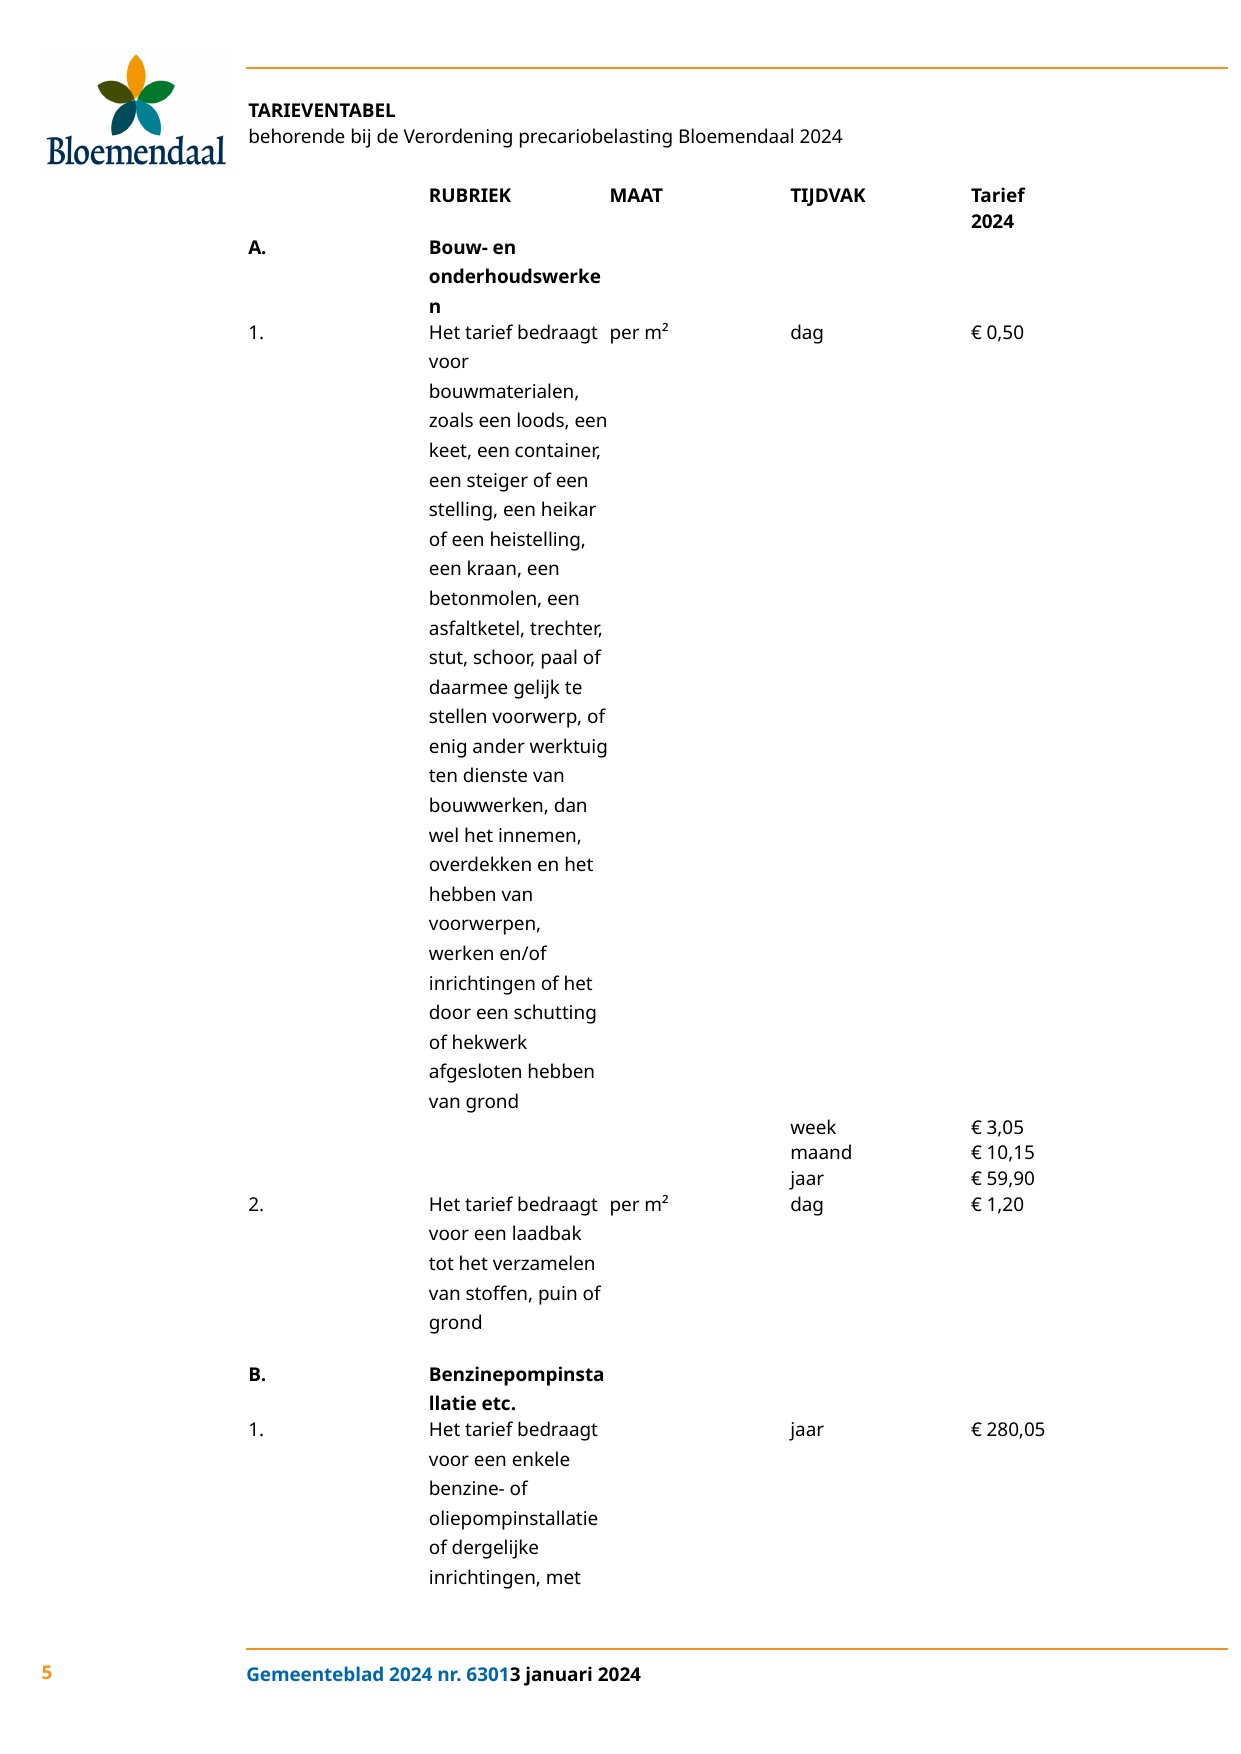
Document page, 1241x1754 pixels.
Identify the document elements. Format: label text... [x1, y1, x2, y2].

table_cell [609, 1114, 790, 1139]
table_cell € 10,15 [971, 1140, 1152, 1165]
table_cell [248, 1335, 429, 1361]
table_cell [429, 1114, 609, 1139]
table_cell [971, 1335, 1152, 1361]
table_cell [429, 1140, 609, 1165]
table_cell [609, 1361, 790, 1416]
table_cell [790, 1361, 971, 1416]
table_cell A. [248, 234, 429, 319]
table_cell [248, 208, 429, 234]
table_cell dag [790, 1191, 971, 1335]
table_header TIJDVAK [790, 183, 971, 208]
table_cell [429, 1335, 609, 1361]
table_cell € 1,20 [971, 1191, 1152, 1335]
table_cell Bouw- en onderhoudswerken [429, 234, 609, 319]
table_cell [609, 1165, 790, 1191]
table_header MAAT [609, 183, 790, 208]
table_cell [790, 1335, 971, 1361]
table_cell [609, 234, 790, 319]
table_cell [790, 208, 971, 234]
table_cell 2. [248, 1191, 429, 1335]
table_cell [971, 1361, 1152, 1416]
table_cell [429, 208, 609, 234]
table_cell [248, 1165, 429, 1191]
table_cell per m² [609, 1191, 790, 1335]
table_cell € 3,05 [971, 1114, 1152, 1139]
table_header Tarief [971, 183, 1152, 208]
table_cell € 0,50 [971, 319, 1152, 1114]
table_cell maand [790, 1140, 971, 1165]
table_cell Het tarief bedraagt voor een laadbak tot het verzamelen van stoffen, puin of grond [429, 1191, 609, 1335]
table_cell 2024 [971, 208, 1152, 234]
table_cell jaar [790, 1165, 971, 1191]
table_cell dag [790, 319, 971, 1114]
table_cell jaar [790, 1416, 971, 1590]
table_cell [609, 1335, 790, 1361]
table_header RUBRIEK [429, 183, 609, 208]
text TARIEVENTABEL [248, 95, 1152, 123]
table_cell € 280,05 [971, 1416, 1152, 1590]
picture [41, 47, 231, 172]
table_cell € 59,90 [971, 1165, 1152, 1191]
table_cell B. [248, 1361, 429, 1416]
table_cell Het tarief bedraagt voor bouwmaterialen, zoals een loods, een keet, een container, een steiger of een stelling, een heikar of een heistelling, een kraan, een betonmolen, een asfaltketel, trechter, stut, schoor, paal of daarmee gelijk te stellen voorwerp, of enig ander werktuig ten dienste van bouwwerken, dan wel het innemen, overdekken en het hebben van voorwerpen, werken en/of inrichtingen of het door een schutting of hekwerk afgesloten hebben van grond [429, 319, 609, 1114]
table_cell per m² [609, 319, 790, 1114]
table_cell [609, 1416, 790, 1590]
table_cell 1. [248, 1416, 429, 1590]
table_cell Benzinepompinstallatie etc. [429, 1361, 609, 1416]
table_header [248, 183, 429, 208]
table_cell [609, 1140, 790, 1165]
table_cell 1. [248, 319, 429, 1114]
table_cell week [790, 1114, 971, 1139]
table_cell [790, 234, 971, 319]
table_cell [248, 1114, 429, 1139]
text behorende bij de Verordening precariobelasting Bloemendaal 2024 [248, 123, 1152, 149]
table_cell Het tarief bedraagt voor een enkele benzine- of oliepompinstallatie of dergelijke inrichtingen, met [429, 1416, 609, 1590]
table_cell [971, 234, 1152, 319]
table_cell [248, 1140, 429, 1165]
table_cell [429, 1165, 609, 1191]
table_cell [609, 208, 790, 234]
